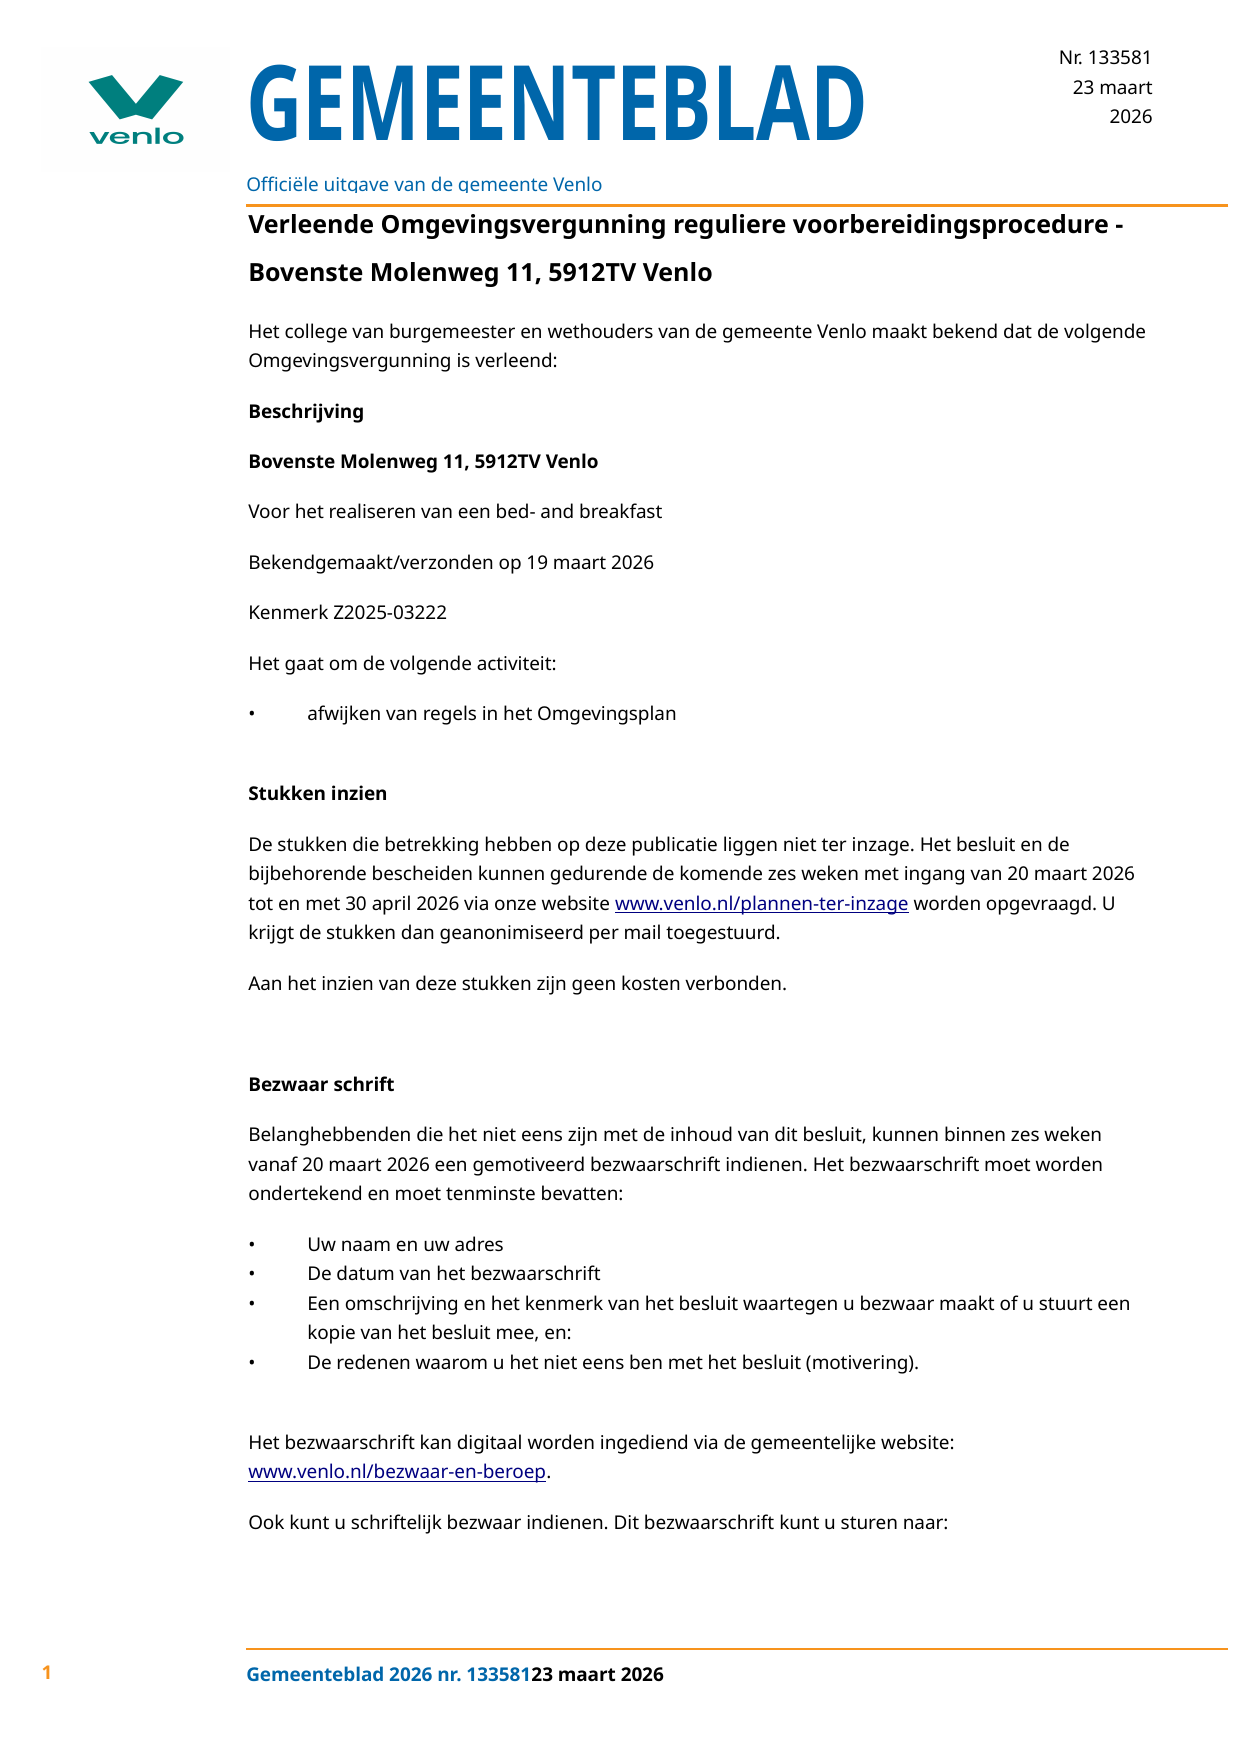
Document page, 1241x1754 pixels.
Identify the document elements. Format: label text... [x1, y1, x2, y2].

list De redenen waarom u het niet eens ben met het besluit (motivering). [248, 1349, 1152, 1375]
text Voor het realiseren van een bed- and breakfast [248, 499, 1152, 524]
text Verleende Omgevingsvergunning reguliere voorbereidingsprocedure - Bovenste Molenweg 11, 5912TV Venlo [248, 207, 1152, 288]
list Een omschrijving en het kenmerk van het besluit waartegen u bezwaar maakt of u stuurt een kopie van het besluit mee, en: [248, 1290, 1152, 1345]
text Bovenste Molenweg 11, 5912TV Venlo [248, 448, 1152, 474]
text Beschrijving [248, 398, 1152, 424]
list De datum van het bezwaarschrift [248, 1260, 1152, 1286]
text Kenmerk Z2025-03222 [248, 599, 1152, 625]
text Aan het inzien van deze stukken zijn geen kosten verbonden. [248, 970, 1152, 996]
picture [41, 47, 231, 172]
text Stukken inzien [248, 780, 1152, 806]
list Uw naam en uw adres [248, 1231, 1152, 1257]
text Het bezwaarschrift kan digitaal worden ingediend via de gemeentelijke website: www.venlo.nl/bezwaar-en-beroep. [248, 1429, 1152, 1484]
text Het gaat om de volgende activiteit: [248, 650, 1152, 676]
text Belanghebbenden die het niet eens zijn met de inhoud van dit besluit, kunnen binnen zes weken vanaf 20 maart 2026 een gemotiveerd bezwaarschrift indienen. Het bezwaarschrift moet worden ondertekend en moet tenminste bevatten: [248, 1121, 1152, 1206]
text De stukken die betrekking hebben op deze publicatie liggen niet ter inzage. Het besluit en de bijbehorende bescheiden kunnen gedurende de komende zes weken met ingang van 20 maart 2026 tot en met 30 april 2026 via onze website www.venlo.nl/plannen-ter-inzage worden opgevraagd. U krijgt de stukken dan geanonimiseerd per mail toegestuurd. [248, 831, 1152, 945]
text Bekendgemaakt/verzonden op 19 maart 2026 [248, 549, 1152, 575]
text Bezwaar schrift [248, 1071, 1152, 1097]
list afwijken van regels in het Omgevingsplan [248, 700, 1152, 726]
text Het college van burgemeester en wethouders van de gemeente Venlo maakt bekend dat de volgende Omgevingsvergunning is verleend: [248, 318, 1152, 373]
text Ook kunt u schriftelijk bezwaar indienen. Dit bezwaarschrift kunt u sturen naar: [248, 1509, 1152, 1535]
